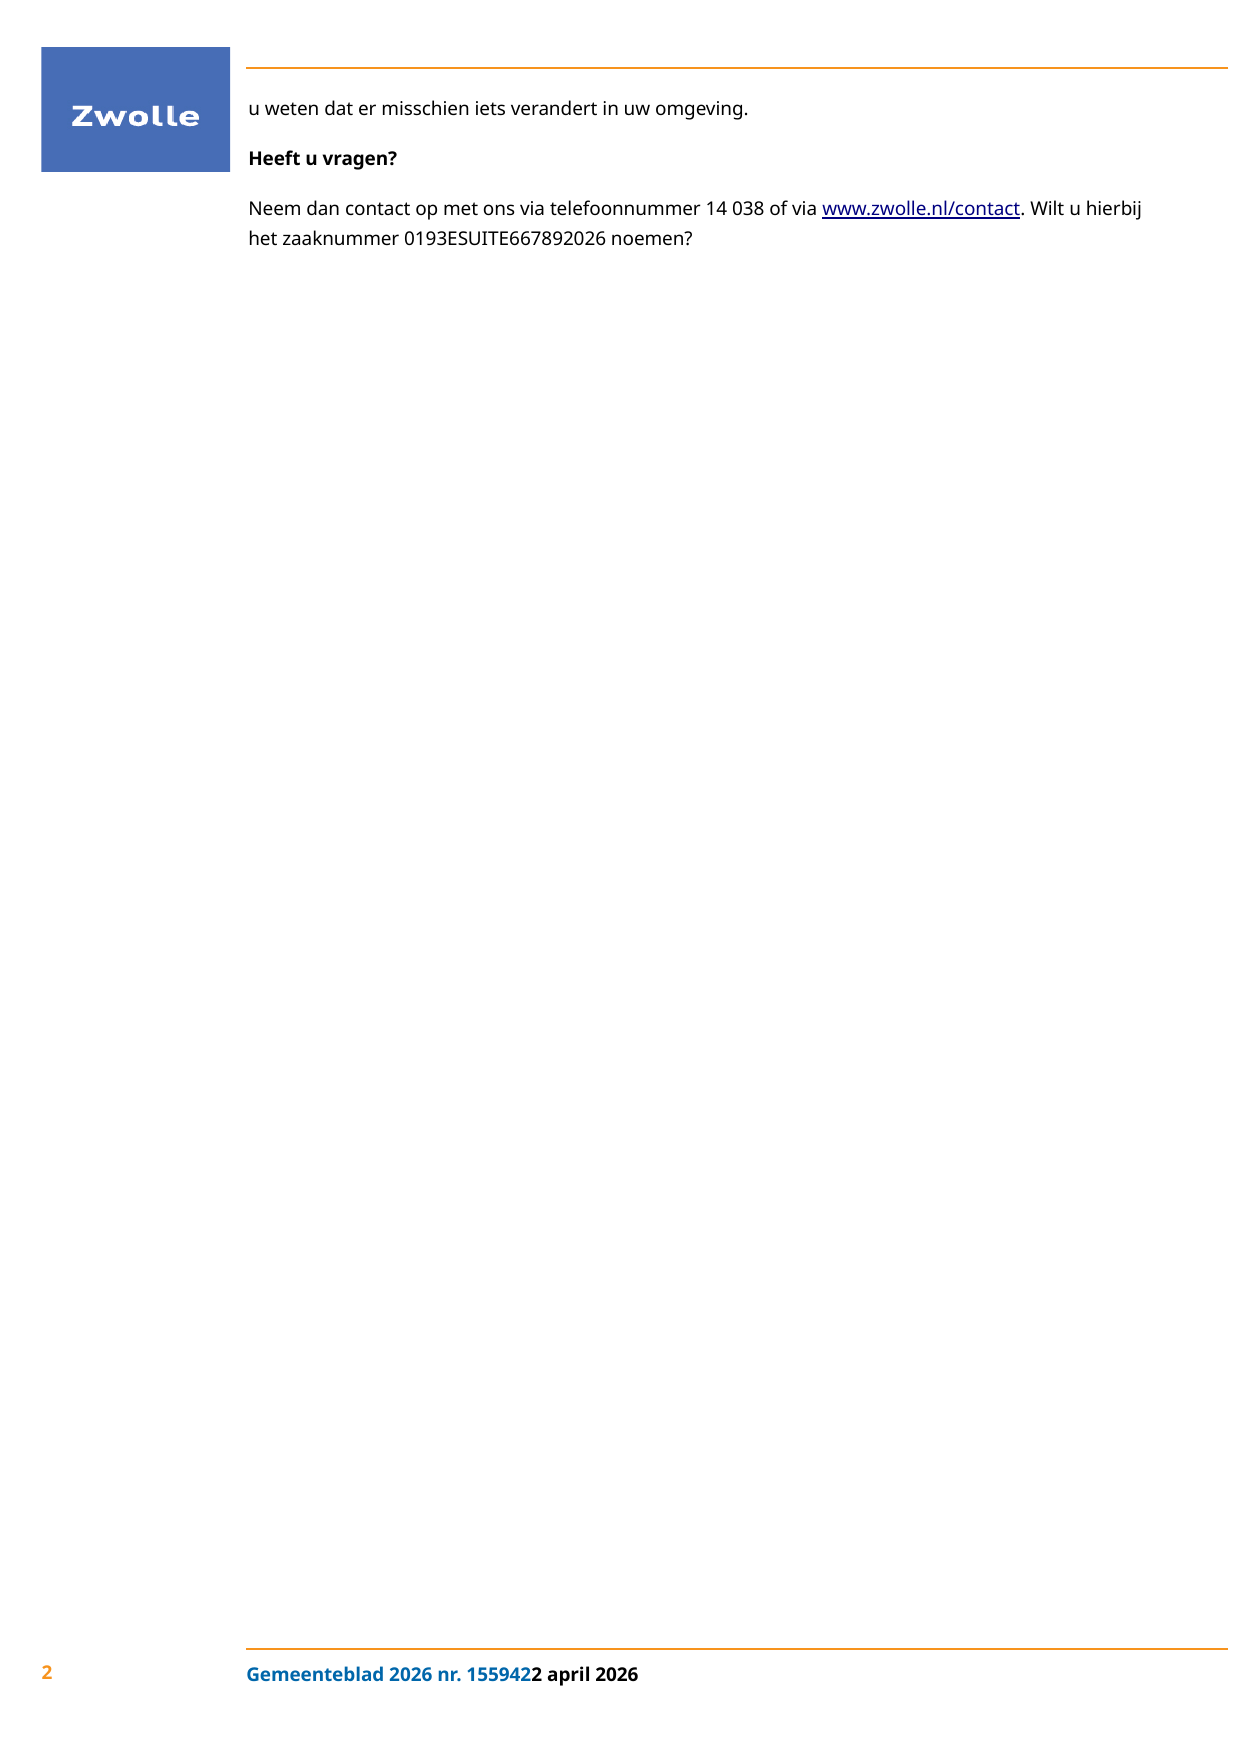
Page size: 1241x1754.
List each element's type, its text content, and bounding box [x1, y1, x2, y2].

picture [41, 47, 231, 172]
text Heeft u vragen? [248, 145, 1152, 171]
text Neem dan contact op met ons via telefoonnummer 14 038 of via www.zwolle.nl/contact. Wilt u hierbij het zaaknummer 0193ESUITE667892026 noemen? [248, 196, 1152, 251]
text u weten dat er misschien iets verandert in uw omgeving. [248, 95, 1152, 121]
